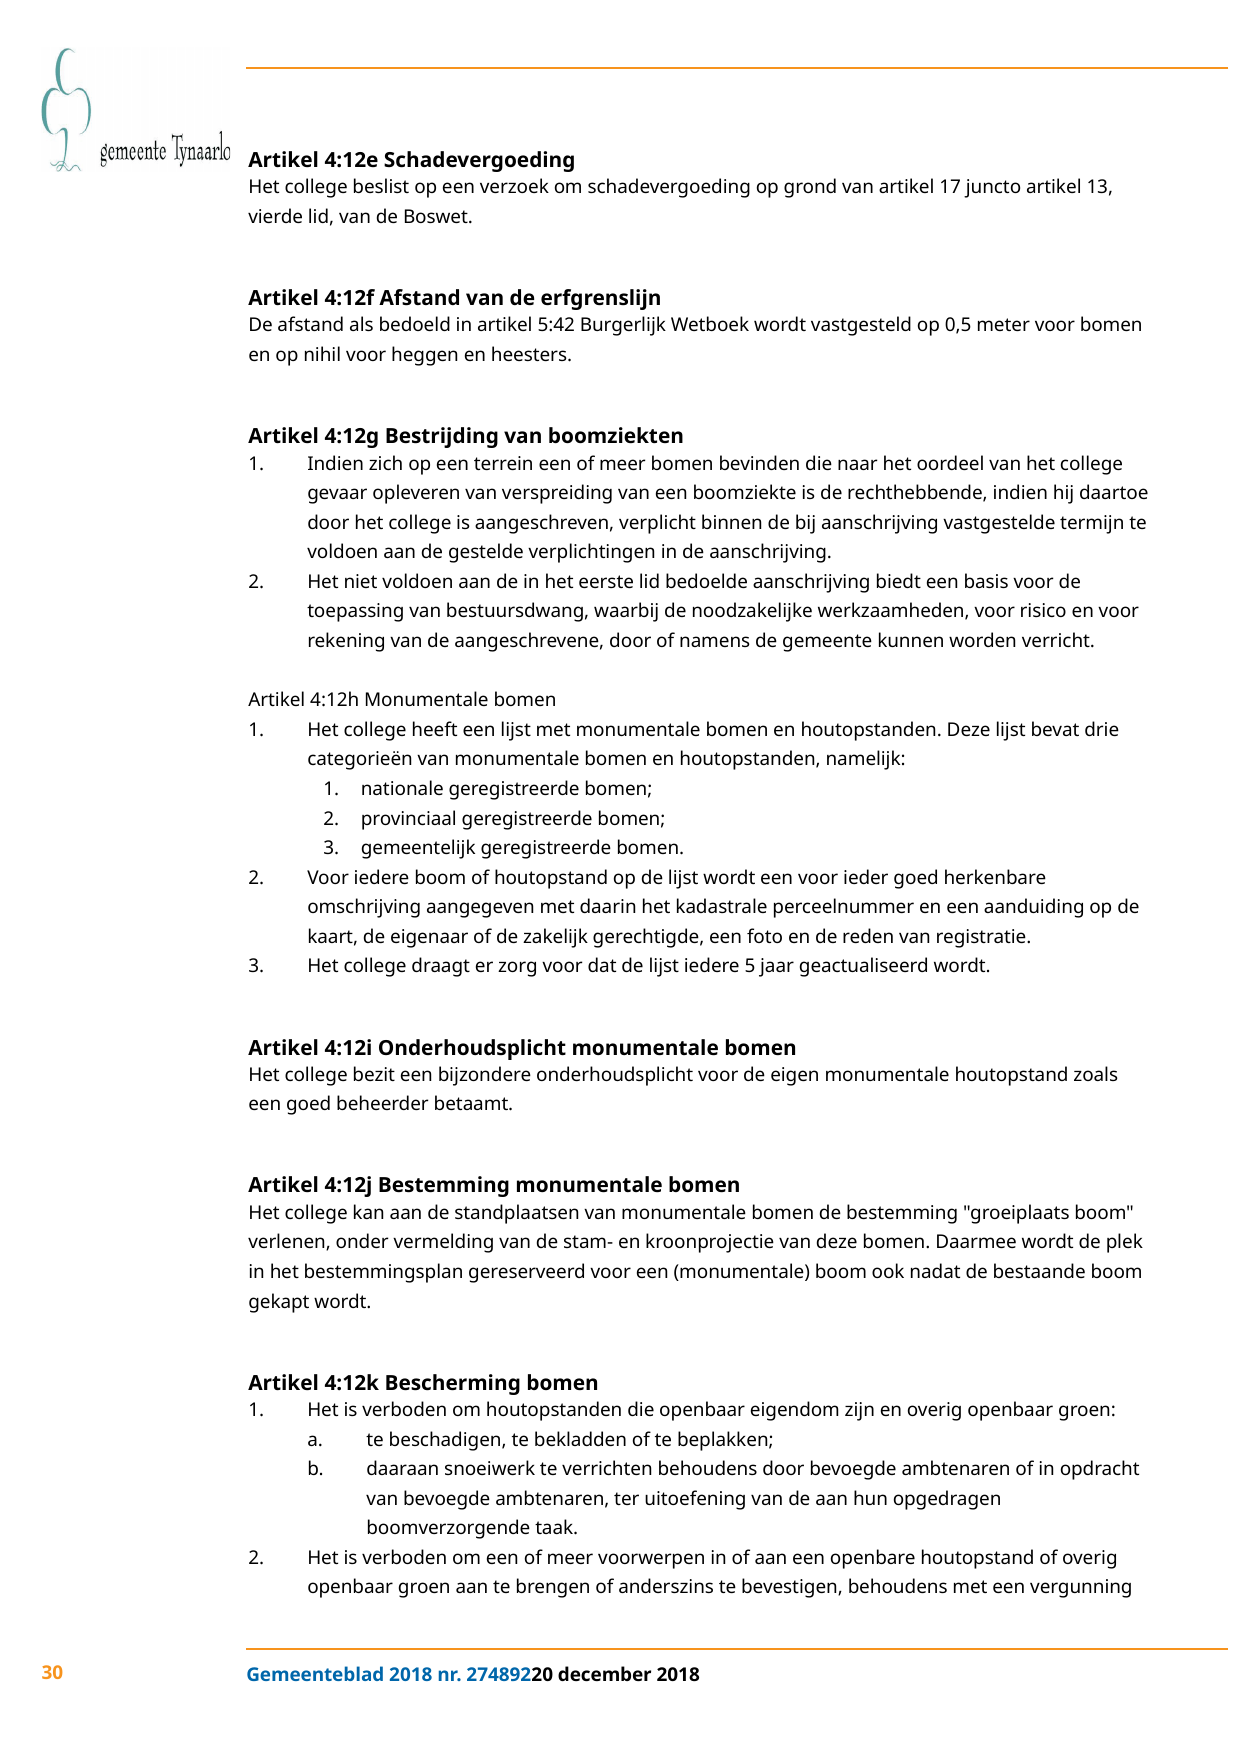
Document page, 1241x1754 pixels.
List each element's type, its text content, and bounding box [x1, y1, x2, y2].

text Artikel 4:12f Afstand van de erfgrenslijn [248, 283, 1152, 312]
list nationale geregistreerde bomen; [323, 775, 1152, 801]
list Het college heeft een lijst met monumentale bomen en houtopstanden. Deze lijst bevat drie categorieën van monumentale bomen en houtopstanden, namelijk: [248, 716, 1152, 771]
text Het college beslist op een verzoek om schadevergoeding op grond van artikel 17 juncto artikel 13, vierde lid, van de Boswet. [248, 174, 1152, 229]
text Artikel 4:12j Bestemming monumentale bomen [248, 1171, 1152, 1199]
list te beschadigen, te bekladden of te beplakken; [307, 1426, 1152, 1452]
list Indien zich op een terrein een of meer bomen bevinden die naar het oordeel van het college gevaar opleveren van verspreiding van een boomziekte is de rechthebbende, indien hij daartoe door het college is aangeschreven, verplicht binnen de bij aanschrijving vastgestelde termijn te voldoen aan de gestelde verplichtingen in de aanschrijving. [248, 450, 1152, 564]
list provinciaal geregistreerde bomen; [323, 805, 1152, 830]
text Het college bezit een bijzondere onderhoudsplicht voor de eigen monumentale houtopstand zoals een goed beheerder betaamt. [248, 1061, 1152, 1116]
list Het is verboden om een of meer voorwerpen in of aan een openbare houtopstand of overig openbaar groen aan te brengen of anderszins te bevestigen, behoudens met een vergunning [248, 1544, 1152, 1599]
text Artikel 4:12i Onderhoudsplicht monumentale bomen [248, 1033, 1152, 1061]
list daaraan snoeiwerk te verrichten behoudens door bevoegde ambtenaren of in opdracht van bevoegde ambtenaren, ter uitoefening van de aan hun opgedragen boomverzorgende taak. [307, 1455, 1152, 1540]
text Het college kan aan de standplaatsen van monumentale bomen de bestemming "groeiplaats boom" verlenen, onder vermelding van de stam- en kroonprojectie van deze bomen. Daarmee wordt de plek in het bestemmingsplan gereserveerd voor een (monumentale) boom ook nadat de bestaande boom gekapt wordt. [248, 1199, 1152, 1313]
text Artikel 4:12k Bescherming bomen [248, 1368, 1152, 1396]
text Artikel 4:12g Bestrijding van boomziekten [248, 421, 1152, 450]
text Artikel 4:12h Monumentale bomen [248, 686, 1152, 712]
picture [41, 47, 231, 172]
list Het is verboden om houtopstanden die openbaar eigendom zijn en overig openbaar groen: [248, 1396, 1152, 1422]
text De afstand als bedoeld in artikel 5:42 Burgerlijk Wetboek wordt vastgesteld op 0,5 meter voor bomen en op nihil voor heggen en heesters. [248, 312, 1152, 367]
list Het college draagt er zorg voor dat de lijst iedere 5 jaar geactualiseerd wordt. [248, 953, 1152, 978]
list gemeentelijk geregistreerde bomen. [323, 834, 1152, 860]
list Het niet voldoen aan de in het eerste lid bedoelde aanschrijving biedt een basis voor de toepassing van bestuursdwang, waarbij de noodzakelijke werkzaamheden, voor risico en voor rekening van de aangeschrevene, door of namens de gemeente kunnen worden verricht. [248, 568, 1152, 653]
list Voor iedere boom of houtopstand op de lijst wordt een voor ieder goed herkenbare omschrijving aangegeven met daarin het kadastrale perceelnummer en een aanduiding op de kaart, de eigenaar of de zakelijk gerechtigde, een foto en de reden van registratie. [248, 864, 1152, 949]
text Artikel 4:12e Schadevergoeding [248, 145, 1152, 174]
